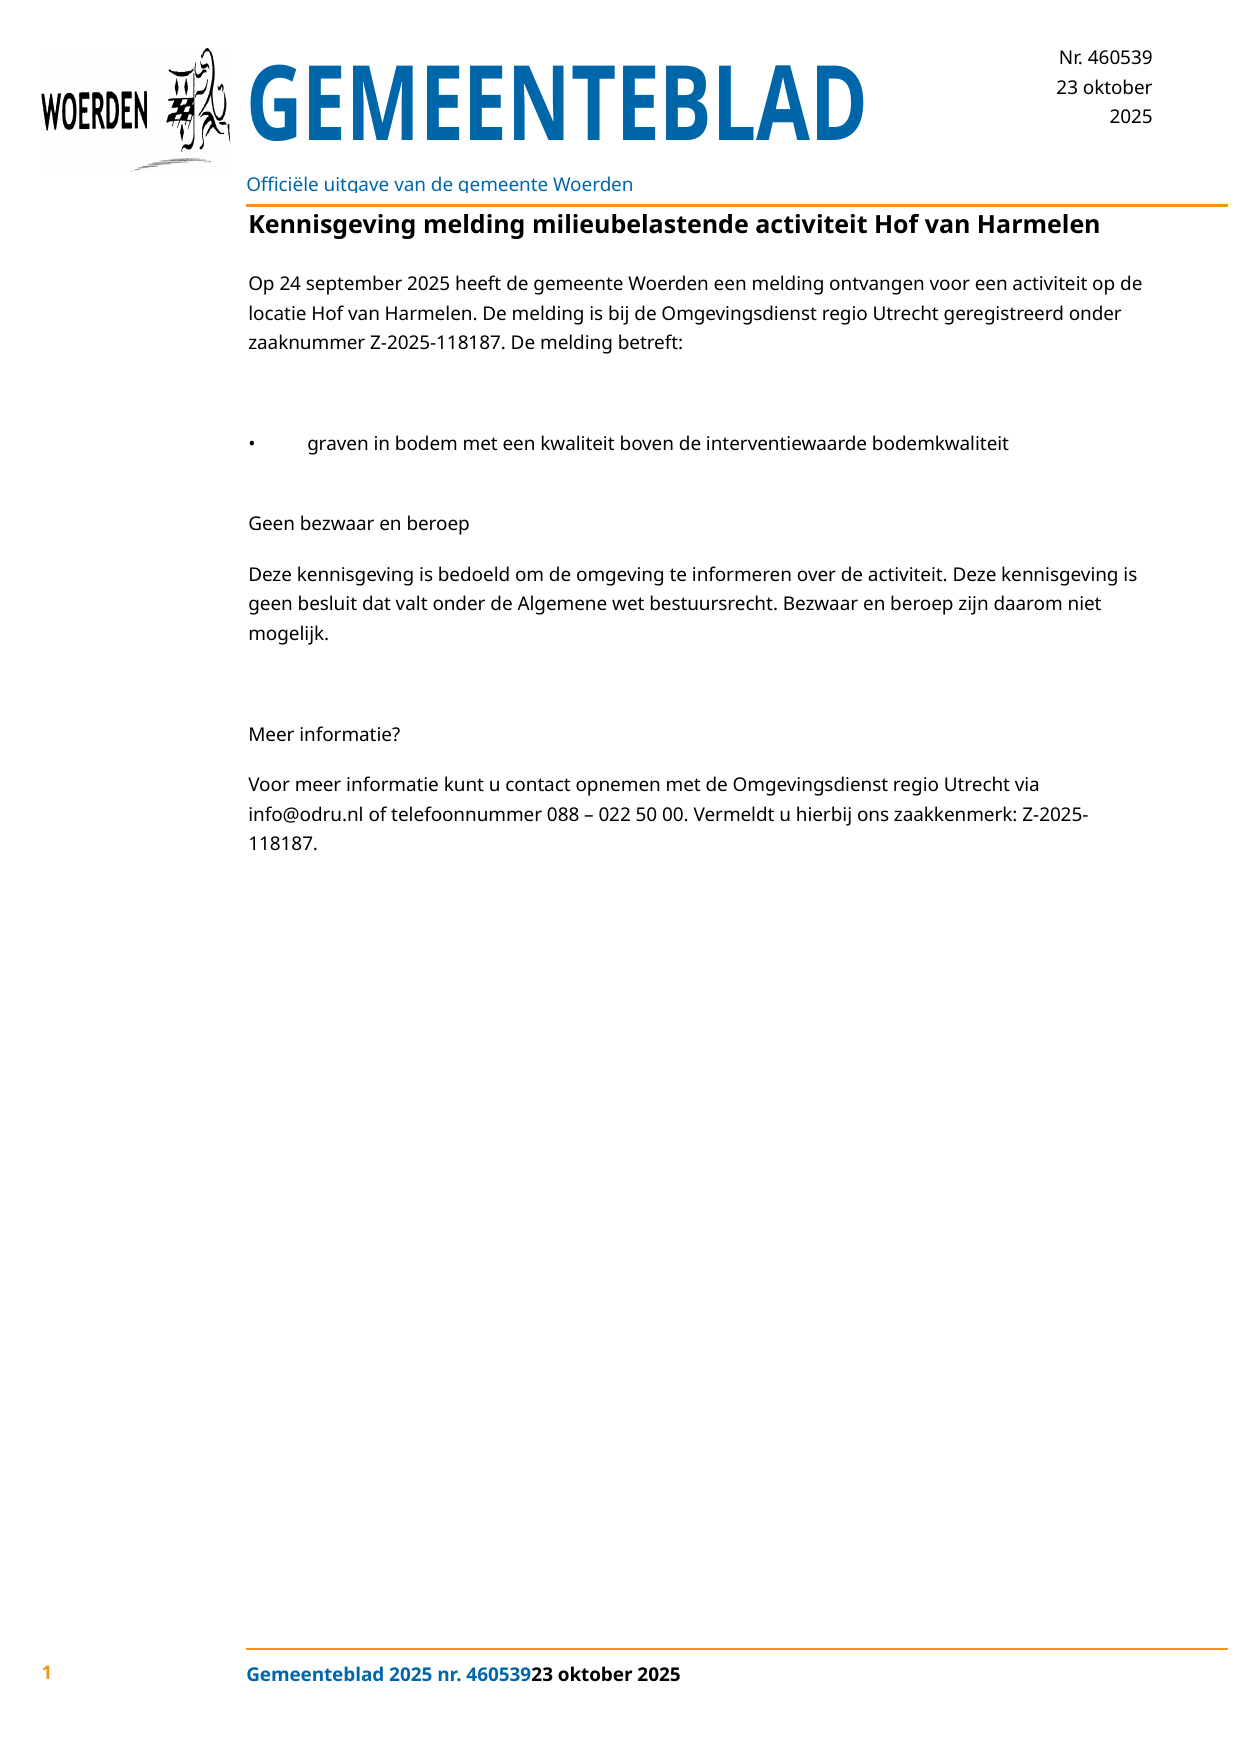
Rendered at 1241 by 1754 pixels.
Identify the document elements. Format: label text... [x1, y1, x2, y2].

text Deze kennisgeving is bedoeld om de omgeving te informeren over de activiteit. Deze kennisgeving is geen besluit dat valt onder de Algemene wet bestuursrecht. Bezwaar en beroep zijn daarom niet mogelijk. [248, 561, 1152, 646]
text Op 24 september 2025 heeft de gemeente Woerden een melding ontvangen voor een activiteit op de locatie Hof van Harmelen. De melding is bij de Omgevingsdienst regio Utrecht geregistreerd onder zaaknummer Z-2025-118187. De melding betreft: [248, 270, 1152, 355]
picture [41, 47, 231, 172]
list graven in bodem met een kwaliteit boven de interventiewaarde bodemkwaliteit [248, 430, 1152, 456]
text Voor meer informatie kunt u contact opnemen met de Omgevingsdienst regio Utrecht via info@odru.nl of telefoonnummer 088 – 022 50 00. Vermeldt u hierbij ons zaakkenmerk: Z-2025-118187. [248, 771, 1152, 856]
text Geen bezwaar en beroep [248, 510, 1152, 536]
text Kennisgeving melding milieubelastende activiteit Hof van Harmelen [248, 207, 1152, 241]
text Meer informatie? [248, 721, 1152, 746]
